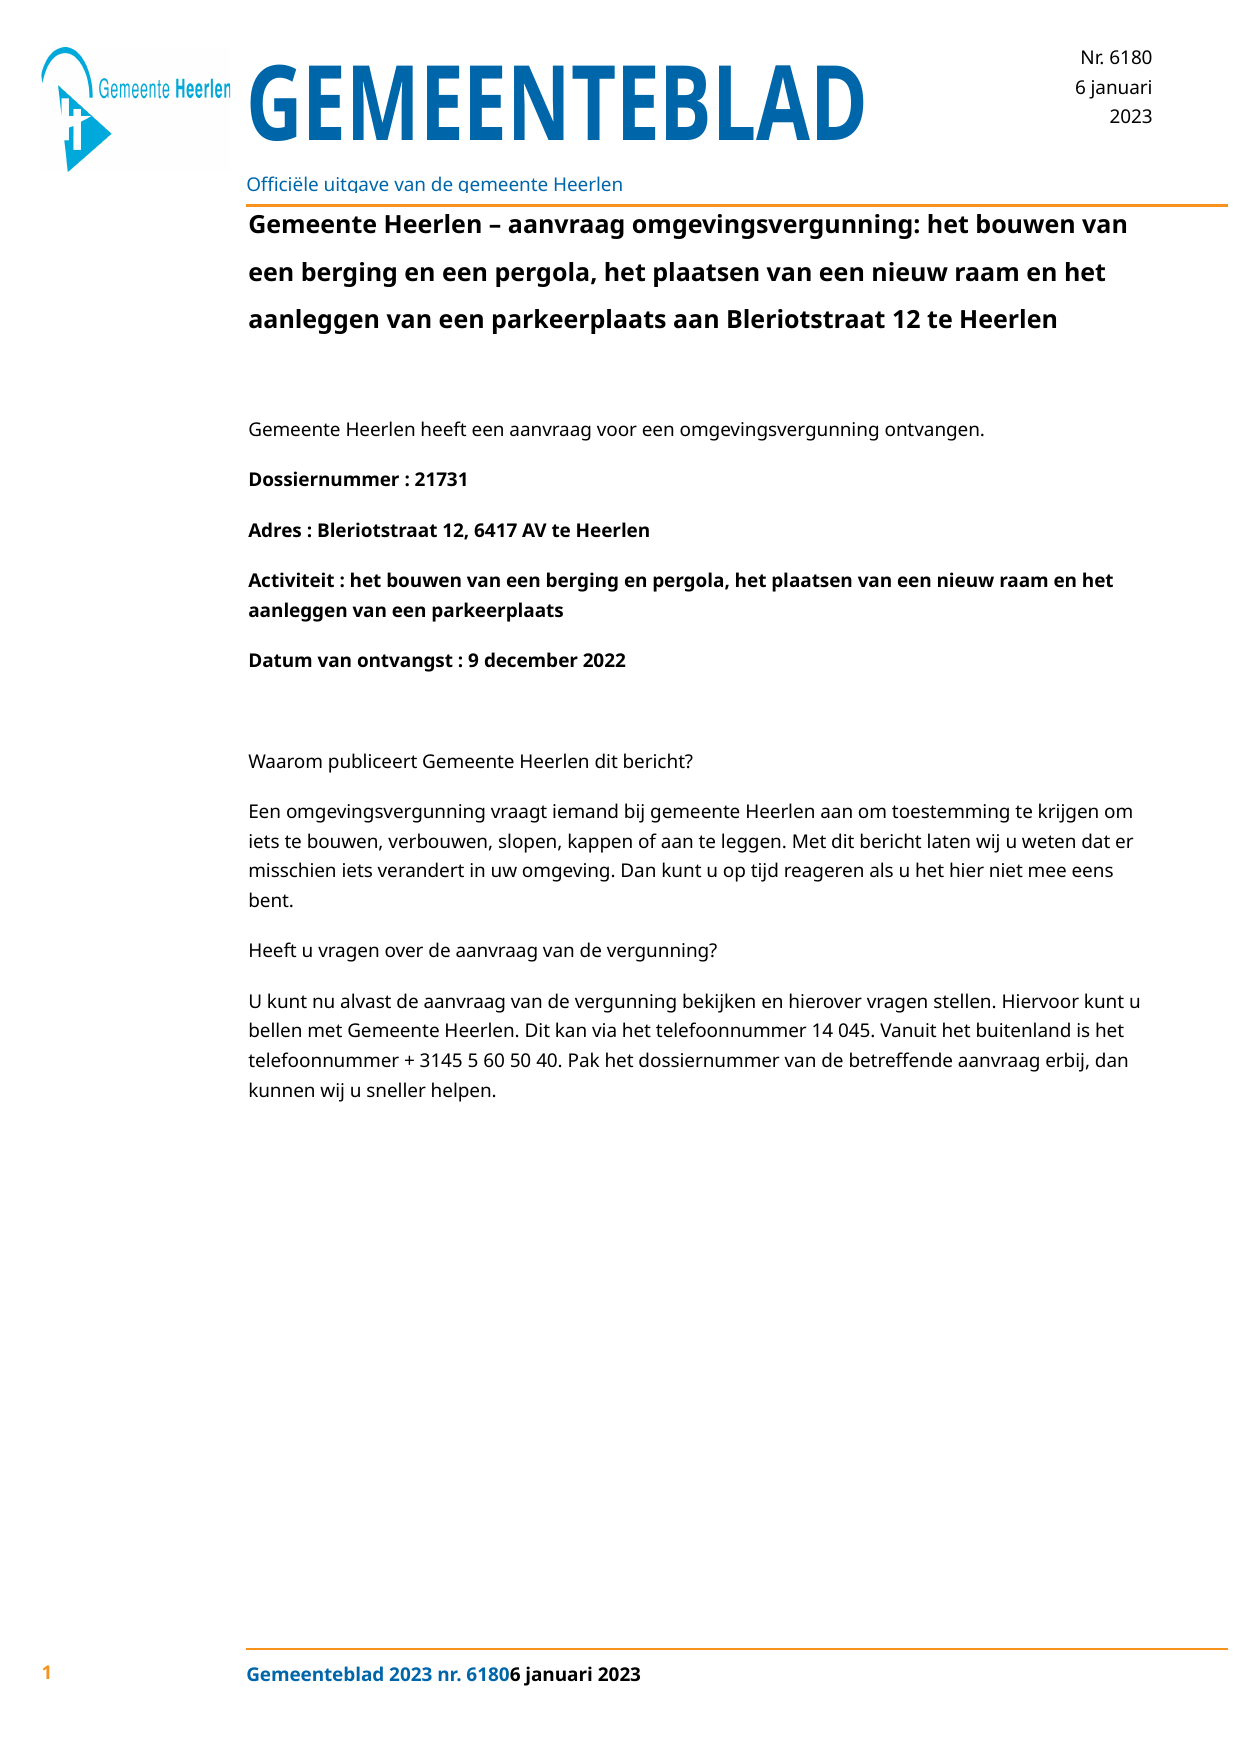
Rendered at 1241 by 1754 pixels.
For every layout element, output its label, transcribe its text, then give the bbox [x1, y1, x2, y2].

text Heeft u vragen over de aanvraag van de vergunning? [248, 938, 1152, 963]
text Waarom publiceert Gemeente Heerlen dit bericht? [248, 748, 1152, 774]
picture [41, 47, 59, 70]
text Een omgevingsvergunning vraagt iemand bij gemeente Heerlen aan om toestemming te krijgen om iets te bouwen, verbouwen, slopen, kappen of aan te leggen. Met dit bericht laten wij u weten dat er misschien iets verandert in uw omgeving. Dan kunt u op tijd reageren als u het hier niet mee eens bent. [248, 798, 1152, 913]
text U kunt nu alvast de aanvraag van de vergunning bekijken en hierover vragen stellen. Hiervoor kunt u bellen met Gemeente Heerlen. Dit kan via het telefoonnummer 14 045. Vanuit het buitenland is het telefoonnummer + 3145 5 60 50 40. Pak het dossiernummer van de betreffende aanvraag erbij, dan kunnen wij u sneller helpen. [248, 988, 1152, 1102]
text Adres : Bleriotstraat 12, 6417 AV te Heerlen [248, 517, 1152, 542]
text Datum van ontvangst : 9 december 2022 [248, 647, 1152, 673]
picture [41, 47, 231, 172]
text Activiteit : het bouwen van een berging en pergola, het plaatsen van een nieuw raam en het aanleggen van een parkeerplaats [248, 567, 1152, 622]
text Gemeente Heerlen heeft een aanvraag voor een omgevingsvergunning ontvangen. [248, 416, 1152, 442]
text Dossiernummer : 21731 [248, 466, 1152, 492]
text Gemeente Heerlen – aanvraag omgevingsvergunning: het bouwen van een berging en een pergola, het plaatsen van een nieuw raam en het aanleggen van een parkeerplaats aan Bleriotstraat 12 te Heerlen [248, 207, 1152, 336]
